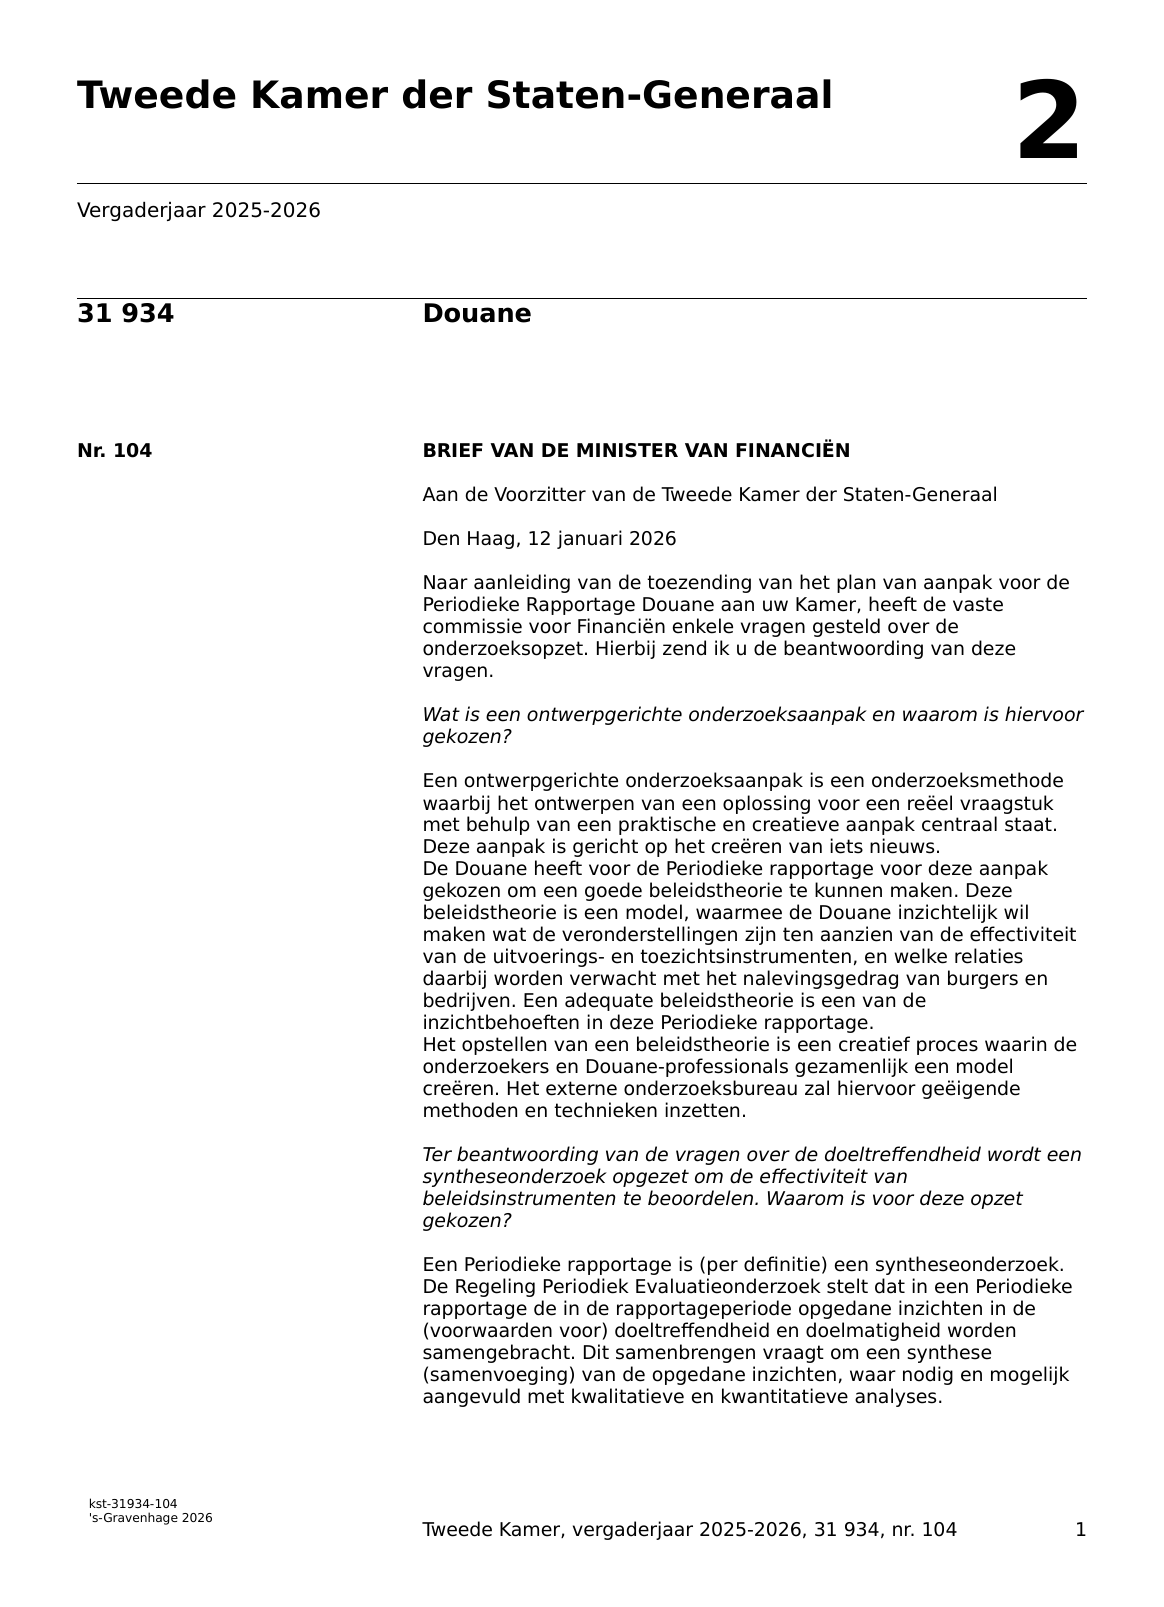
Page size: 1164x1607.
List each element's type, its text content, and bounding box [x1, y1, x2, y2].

text De Douane heeft voor de Periodieke rapportage voor deze aanpak gekozen om een goede beleidstheorie te kunnen maken. Deze beleidstheorie is een model, waarmee de Douane inzichtelijk wil maken wat de veronderstellingen zijn ten aanzien van de effectiviteit van de uitvoerings- en toezichtsinstrumenten, en welke relaties daarbij worden verwacht met het nalevingsgedrag van burgers en bedrijven. Een adequate beleidstheorie is een van de inzichtbehoeften in deze Periodieke rapportage. [422, 858, 1087, 1034]
text kst-31934-104 [88, 1497, 323, 1511]
text Een ontwerpgerichte onderzoeksaanpak is een onderzoeksmethode waarbij het ontwerpen van een oplossing voor een reëel vraagstuk met behulp van een praktische en creatieve aanpak centraal staat. Deze aanpak is gericht op het creëren van iets nieuws. [422, 770, 1087, 858]
table_header 2 [886, 59, 1087, 183]
table_header Tweede Kamer der Staten-Generaal [77, 59, 886, 183]
subtitle 31 934 Douane [77, 299, 1087, 329]
subtitle Wat is een ontwerpgerichte onderzoeksaanpak en waarom is hiervoor gekozen? [422, 704, 1087, 748]
text Aan de Voorzitter van de Tweede Kamer der Staten-Generaal [422, 484, 1087, 506]
text Het opstellen van een beleidstheorie is een creatief proces waarin de onderzoekers en Douane-professionals gezamenlijk een model creëren. Het externe onderzoeksbureau zal hiervoor geëigende methoden en technieken inzetten. [422, 1034, 1087, 1122]
text Naar aanleiding van de toezending van het plan van aanpak voor de Periodieke Rapportage Douane aan uw Kamer, heeft de vaste commissie voor Financiën enkele vragen gesteld over de onderzoeksopzet. Hierbij zend ik u de beantwoording van deze vragen. [422, 572, 1087, 682]
text 's-Gravenhage 2026 [88, 1511, 323, 1525]
subtitle Ter beantwoording van de vragen over de doeltreffendheid wordt een syntheseonderzoek opgezet om de effectiviteit van beleidsinstrumenten te beoordelen. Waarom is voor deze opzet gekozen? [422, 1144, 1087, 1232]
text Een Periodieke rapportage is (per definitie) een syntheseonderzoek. De Regeling Periodiek Evaluatieonderzoek stelt dat in een Periodieke rapportage de in de rapportageperiode opgedane inzichten in de (voorwaarden voor) doeltreffendheid en doelmatigheid worden samengebracht. Dit samenbrengen vraagt om een synthese (samenvoeging) van de opgedane inzichten, waar nodig en mogelijk aangevuld met kwalitatieve en kwantitatieve analyses. [422, 1254, 1087, 1408]
table_cell Vergaderjaar 2025-2026 [77, 184, 1087, 298]
text Den Haag, 12 januari 2026 [422, 528, 1087, 550]
subtitle Nr. 104 BRIEF VAN DE MINISTER VAN FINANCIËN [77, 440, 1087, 462]
